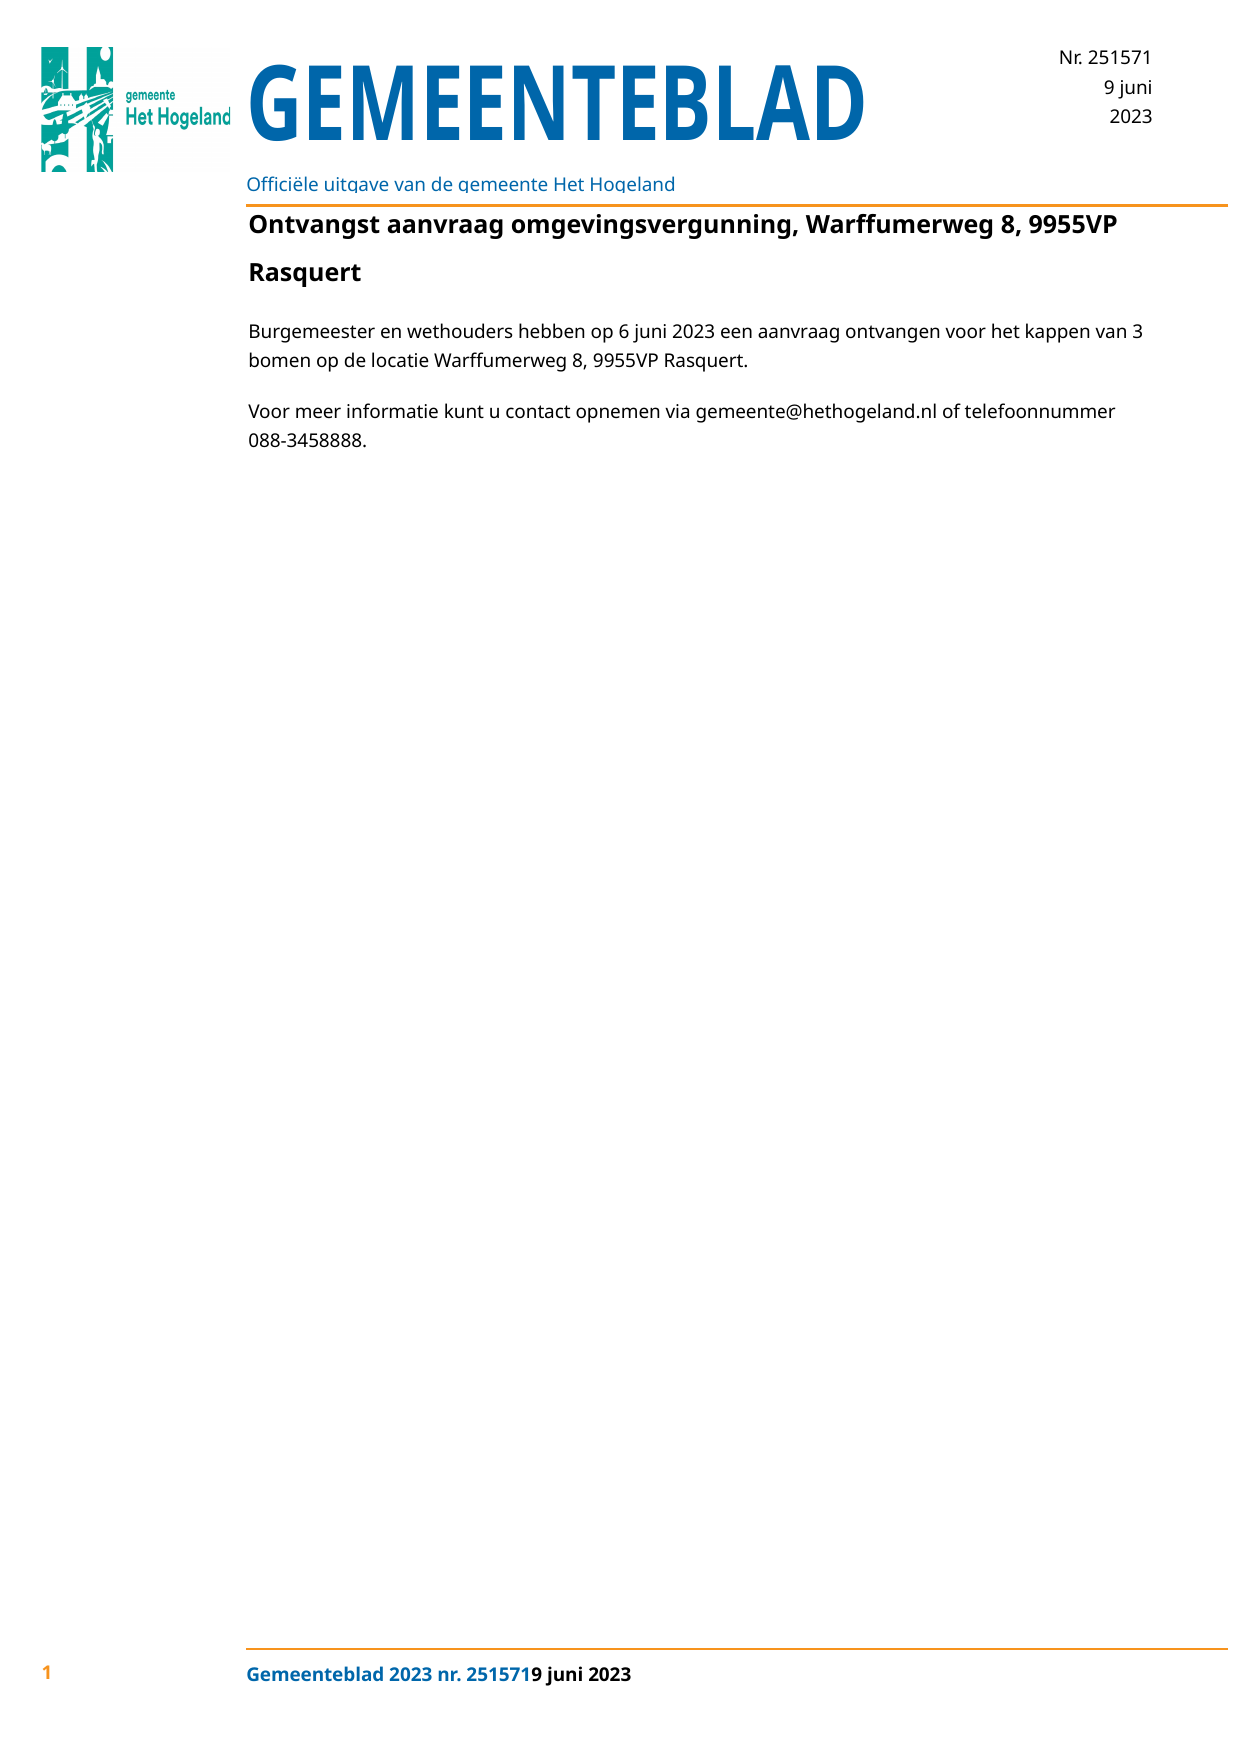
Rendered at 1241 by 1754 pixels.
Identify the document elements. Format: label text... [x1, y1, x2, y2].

text Ontvangst aanvraag omgevingsvergunning, Warffumerweg 8, 9955VP Rasquert [248, 207, 1152, 288]
picture [41, 47, 231, 172]
text Voor meer informatie kunt u contact opnemen via gemeente@hethogeland.nl of telefoonnummer 088-3458888. [248, 398, 1152, 453]
text Burgemeester en wethouders hebben op 6 juni 2023 een aanvraag ontvangen voor het kappen van 3 bomen op de locatie Warffumerweg 8, 9955VP Rasquert. [248, 318, 1152, 373]
